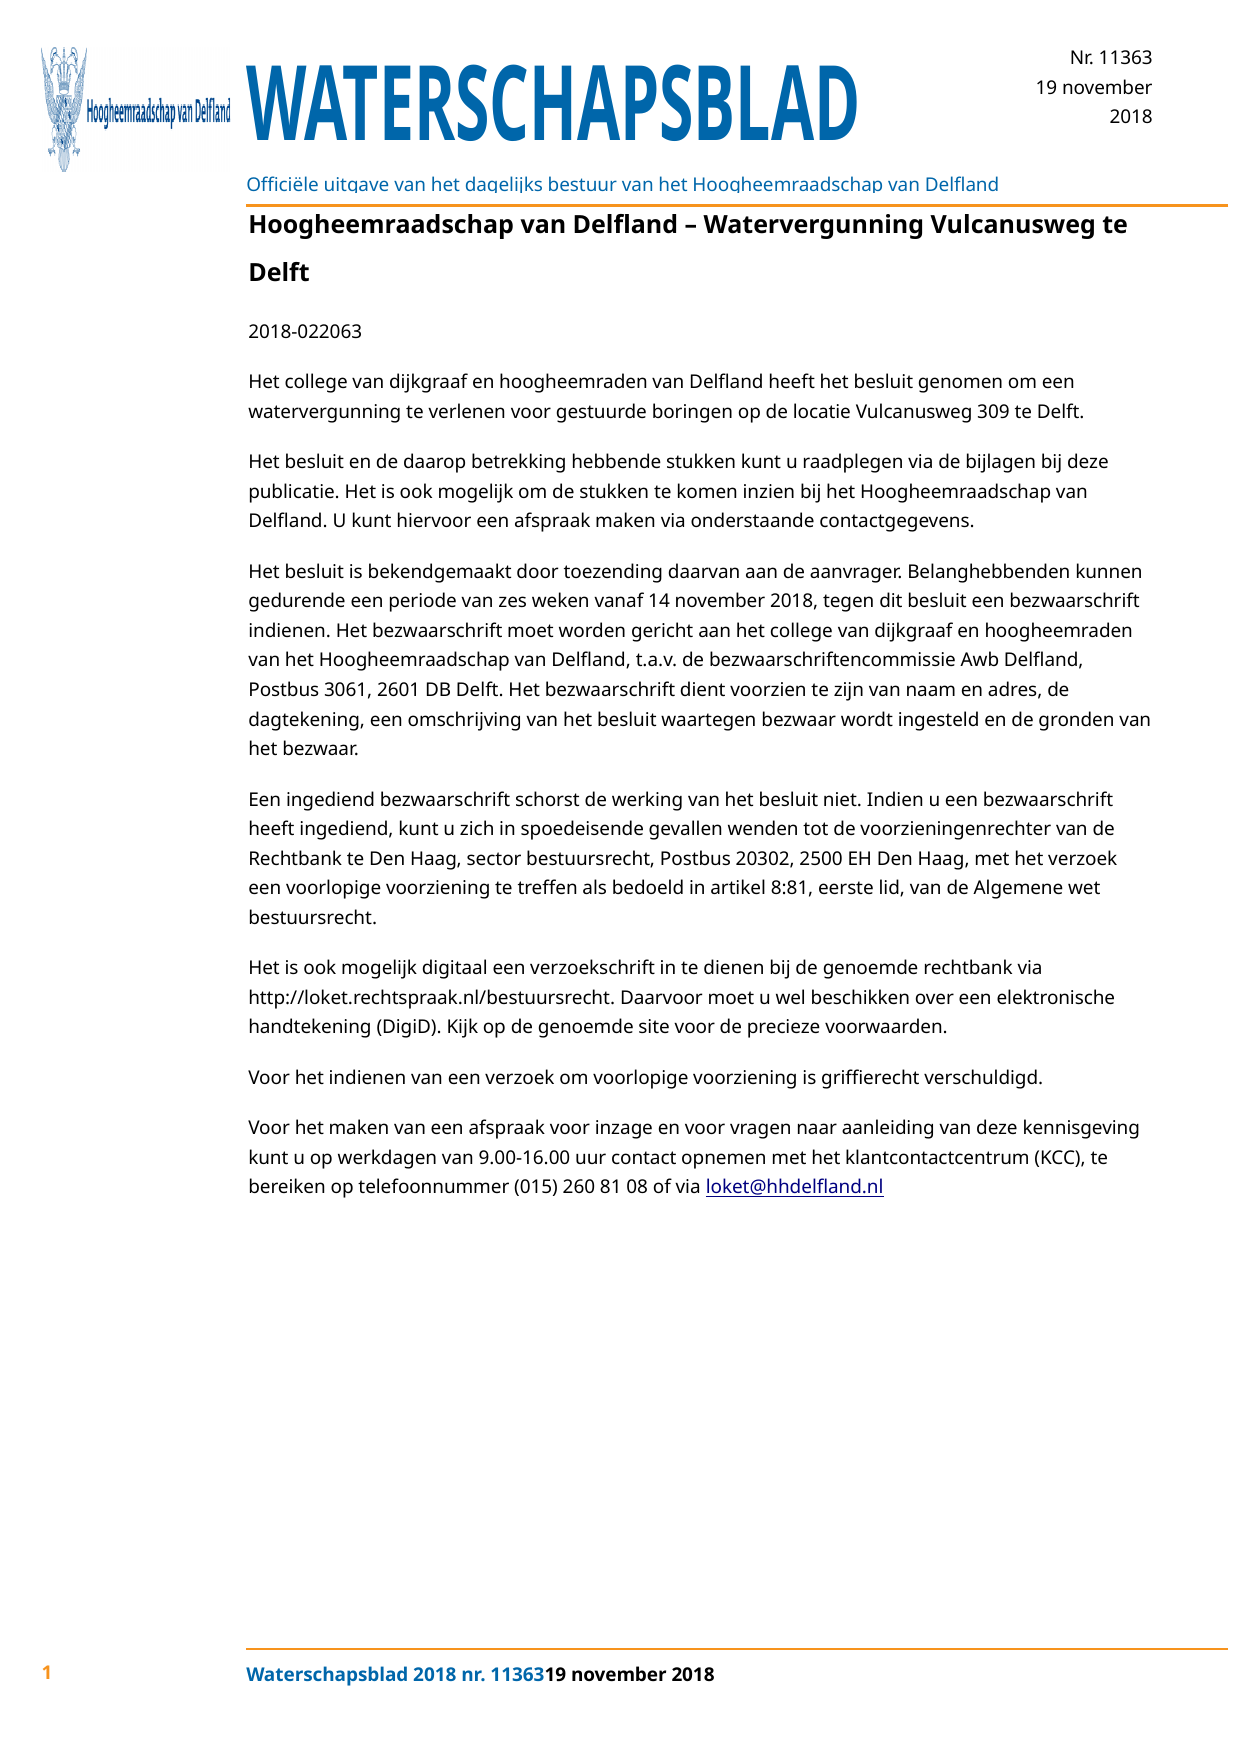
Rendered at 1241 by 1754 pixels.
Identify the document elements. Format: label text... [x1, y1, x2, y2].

text Het college van dijkgraaf en hoogheemraden van Delfland heeft het besluit genomen om een watervergunning te verlenen voor gestuurde boringen op de locatie Vulcanusweg 309 te Delft. [248, 368, 1152, 424]
text Het besluit en de daarop betrekking hebbende stukken kunt u raadplegen via de bijlagen bij deze publicatie. Het is ook mogelijk om de stukken te komen inzien bij het Hoogheemraadschap van Delfland. U kunt hiervoor een afspraak maken via onderstaande contactgegevens. [248, 448, 1152, 533]
picture [41, 47, 231, 172]
text 2018-022063 [248, 318, 1152, 344]
text Het is ook mogelijk digitaal een verzoekschrift in te dienen bij de genoemde rechtbank via http://loket.rechtspraak.nl/bestuursrecht. Daarvoor moet u wel beschikken over een elektronische handtekening (DigiD). Kijk op de genoemde site voor de precieze voorwaarden. [248, 954, 1152, 1039]
text Voor het indienen van een verzoek om voorlopige voorziening is griffierecht verschuldigd. [248, 1064, 1152, 1090]
text Voor het maken van een afspraak voor inzage en voor vragen naar aanleiding van deze kennisgeving kunt u op werkdagen van 9.00-16.00 uur contact opnemen met het klantcontactcentrum (KCC), te bereiken op telefoonnummer (015) 260 81 08 of via loket@hhdelfland.nl [248, 1114, 1152, 1199]
text Hoogheemraadschap van Delfland – Watervergunning Vulcanusweg te Delft [248, 207, 1152, 288]
text Het besluit is bekendgemaakt door toezending daarvan aan de aanvrager. Belanghebbenden kunnen gedurende een periode van zes weken vanaf 14 november 2018, tegen dit besluit een bezwaarschrift indienen. Het bezwaarschrift moet worden gericht aan het college van dijkgraaf en hoogheemraden van het Hoogheemraadschap van Delfland, t.a.v. de bezwaarschriftencommissie Awb Delfland, Postbus 3061, 2601 DB Delft. Het bezwaarschrift dient voorzien te zijn van naam en adres, de dagtekening, een omschrijving van het besluit waartegen bezwaar wordt ingesteld en de gronden van het bezwaar. [248, 558, 1152, 761]
text Een ingediend bezwaarschrift schorst de werking van het besluit niet. Indien u een bezwaarschrift heeft ingediend, kunt u zich in spoedeisende gevallen wenden tot de voorzieningenrechter van de Rechtbank te Den Haag, sector bestuursrecht, Postbus 20302, 2500 EH Den Haag, met het verzoek een voorlopige voorziening te treffen als bedoeld in artikel 8:81, eerste lid, van de Algemene wet bestuursrecht. [248, 786, 1152, 930]
